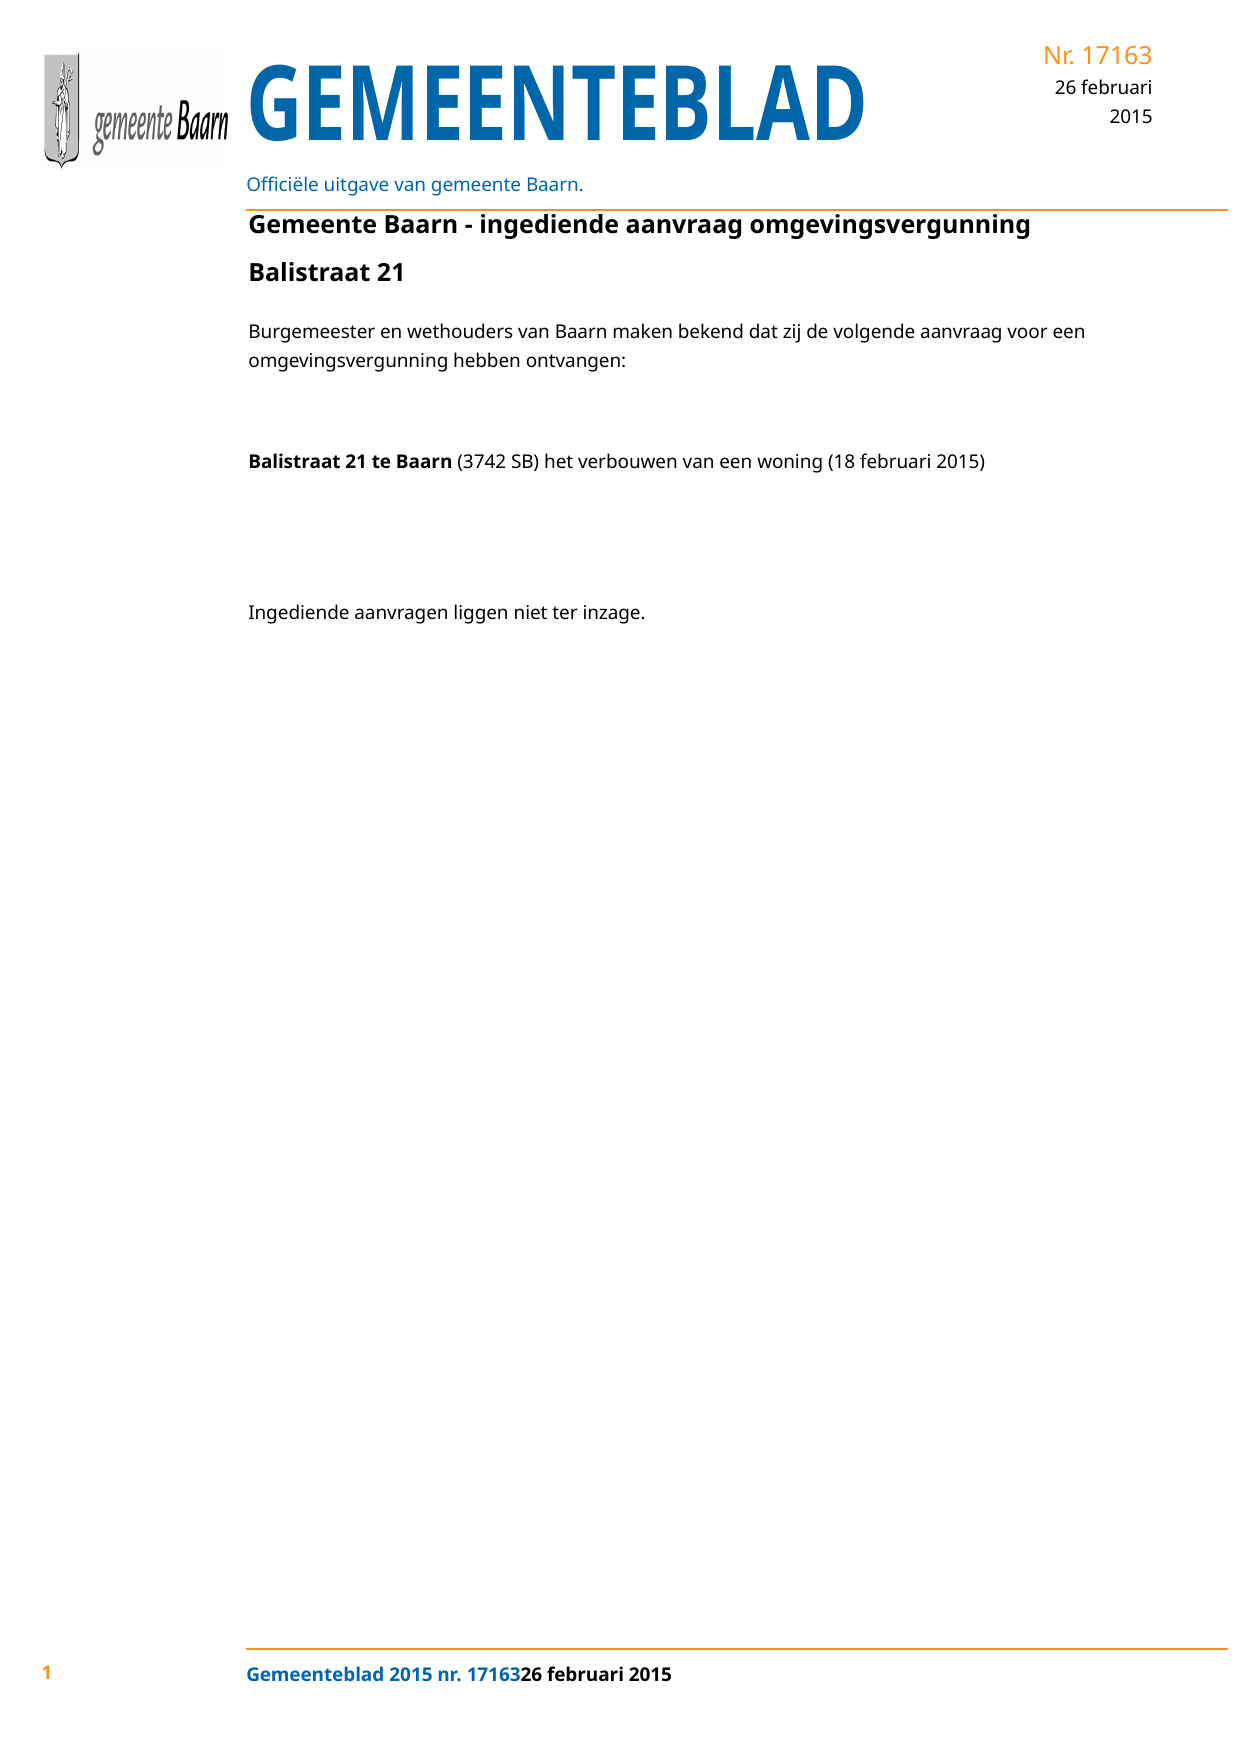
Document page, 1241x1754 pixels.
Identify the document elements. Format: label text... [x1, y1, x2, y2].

text Ingediende aanvragen liggen niet ter inzage. [248, 599, 1152, 625]
text Gemeente Baarn - ingediende aanvraag omgevingsvergunning Balistraat 21 [248, 211, 1152, 288]
picture [41, 47, 231, 172]
text Balistraat 21 te Baarn (3742 SB) het verbouwen van een woning (18 februari 2015) [248, 448, 1152, 474]
text Burgemeester en wethouders van Baarn maken bekend dat zij de volgende aanvraag voor een omgevingsvergunning hebben ontvangen: [248, 318, 1152, 373]
